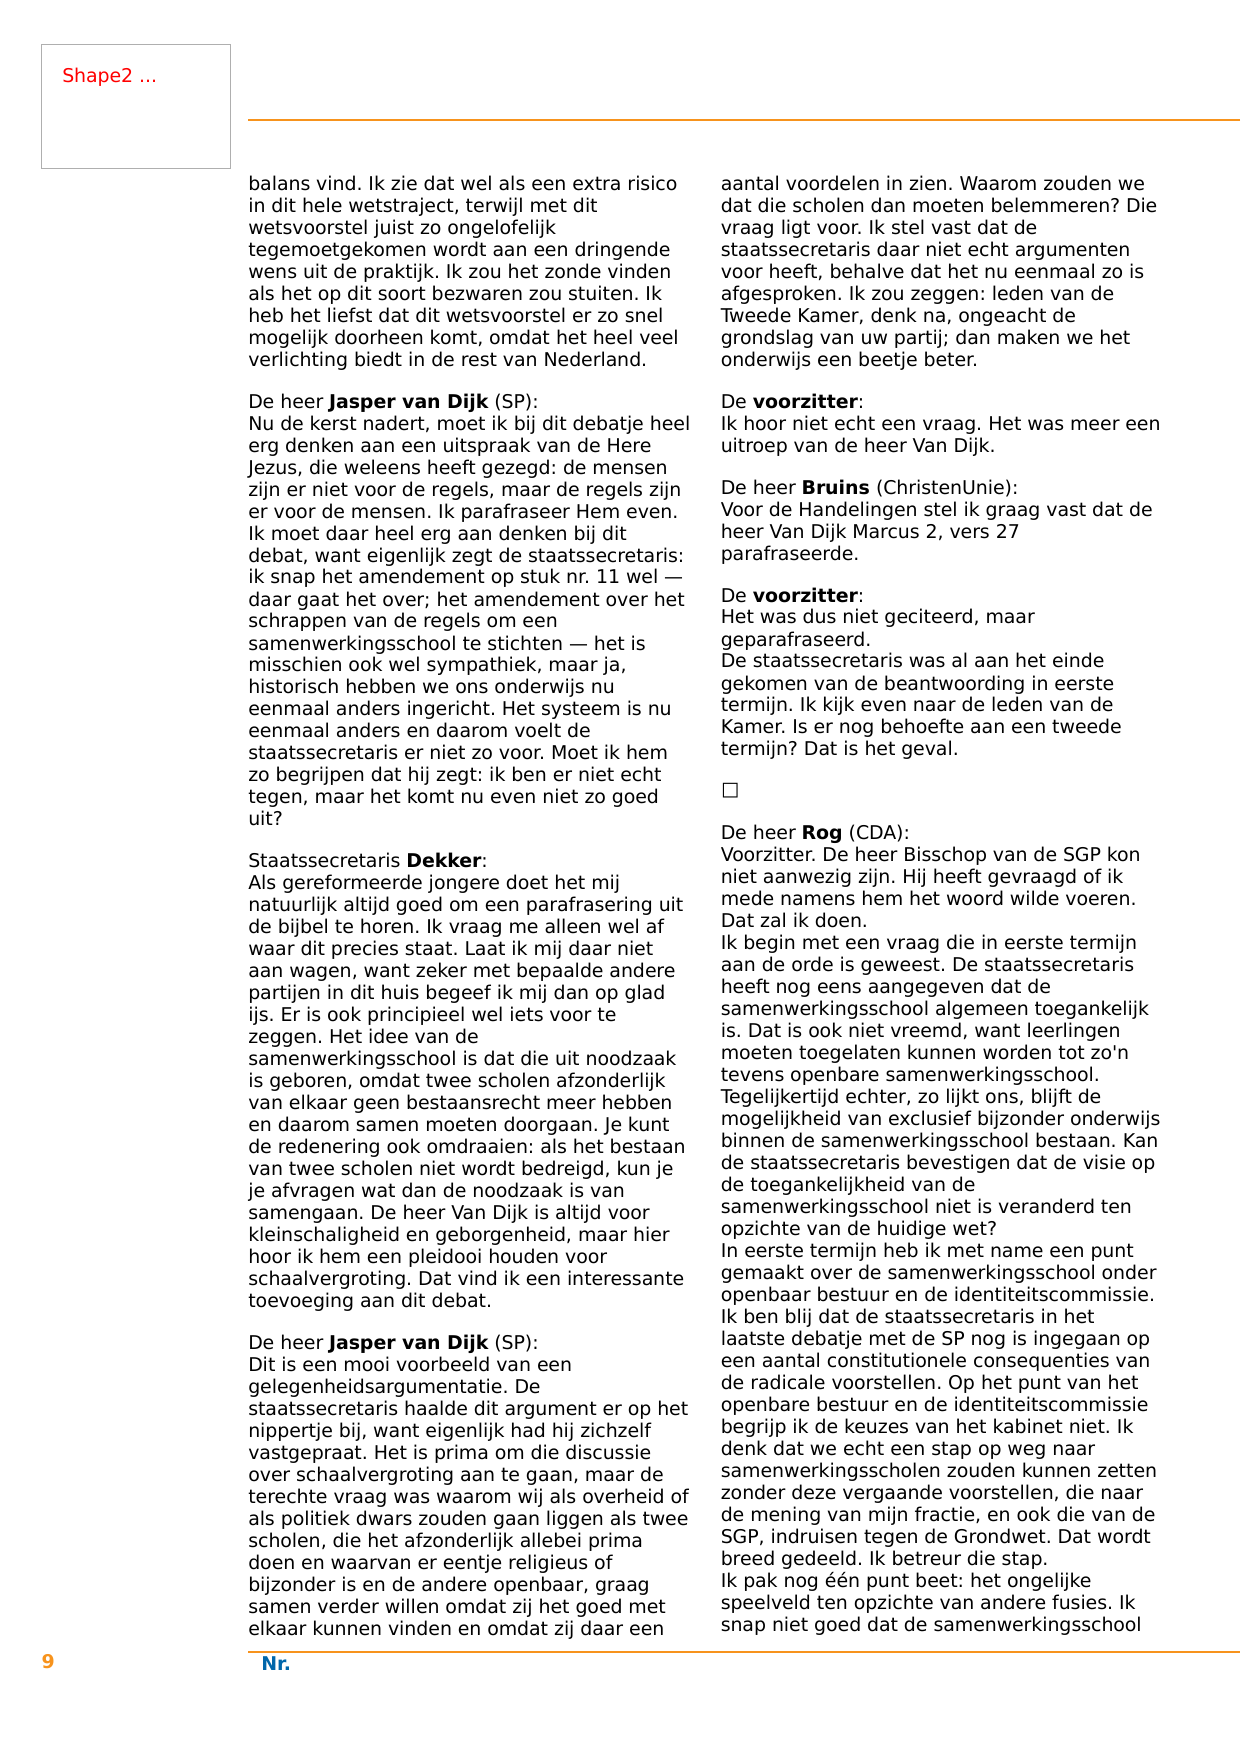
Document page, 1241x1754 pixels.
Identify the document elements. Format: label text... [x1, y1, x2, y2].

text Dit is een mooi voorbeeld van een gelegenheidsargumentatie. De staatssecretaris haalde dit argument er op het nippertje bij, want eigenlijk had hij zichzelf vastgepraat. Het is prima om die discussie over schaalvergroting aan te gaan, maar de terechte vraag was waarom wij als overheid of als politiek dwars zouden gaan liggen als twee scholen, die het afzonderlijk allebei prima doen en waarvan er eentje religieus of bijzonder is en de andere openbaar, graag samen verder willen omdat zij het goed met elkaar kunnen vinden en omdat zij daar een [248, 1354, 691, 1639]
text Staatssecretaris Dekker: [248, 850, 691, 872]
text ⬜ [721, 780, 1163, 802]
text Als gereformeerde jongere doet het mij natuurlijk altijd goed om een parafrasering uit de bijbel te horen. Ik vraag me alleen wel af waar dit precies staat. Laat ik mij daar niet aan wagen, want zeker met bepaalde andere partijen in dit huis begeef ik mij dan op glad ijs. Er is ook principieel wel iets voor te zeggen. Het idee van de samenwerkingsschool is dat die uit noodzaak is geboren, omdat twee scholen afzonderlijk van elkaar geen bestaansrecht meer hebben en daarom samen moeten doorgaan. Je kunt de redenering ook omdraaien: als het bestaan van twee scholen niet wordt bedreigd, kun je je afvragen wat dan de noodzaak is van samengaan. De heer Van Dijk is altijd voor kleinschaligheid en geborgenheid, maar hier hoor ik hem een pleidooi houden voor schaalvergroting. Dat vind ik een interessante toevoeging aan dit debat. [248, 872, 691, 1312]
text Ik pak nog één punt beet: het ongelijke speelveld ten opzichte van andere fusies. Ik snap niet goed dat de samenwerkingsschool [721, 1569, 1163, 1636]
text De staatssecretaris was al aan het einde gekomen van de beantwoording in eerste termijn. Ik kijk even naar de leden van de Kamer. Is er nog behoefte aan een tweede termijn? Dat is het geval. [721, 650, 1163, 760]
text Ik hoor niet echt een vraag. Het was meer een uitroep van de heer Van Dijk. [721, 413, 1163, 457]
text Ik begin met een vraag die in eerste termijn aan de orde is geweest. De staatssecretaris heeft nog eens aangegeven dat de samenwerkingsschool algemeen toegankelijk is. Dat is ook niet vreemd, want leerlingen moeten toegelaten kunnen worden tot zo'n tevens openbare samenwerkingsschool. Tegelijkertijd echter, zo lijkt ons, blijft de mogelijkheid van exclusief bijzonder onderwijs binnen de samenwerkingsschool bestaan. Kan de staatssecretaris bevestigen dat de visie op de toegankelijkheid van de samenwerkingsschool niet is veranderd ten opzichte van de huidige wet? [721, 932, 1163, 1240]
text De heer Rog (CDA): [721, 822, 1163, 844]
text De heer Bruins (ChristenUnie): [721, 477, 1163, 498]
text Nu de kerst nadert, moet ik bij dit debatje heel erg denken aan een uitspraak van de Here Jezus, die weleens heeft gezegd: de mensen zijn er niet voor de regels, maar de regels zijn er voor de mensen. Ik parafraseer Hem even. Ik moet daar heel erg aan denken bij dit debat, want eigenlijk zegt de staatssecretaris: ik snap het amendement op stuk nr. 11 wel — daar gaat het over; het amendement over het schrappen van de regels om een samenwerkingsschool te stichten — het is misschien ook wel sympathiek, maar ja, historisch hebben we ons onderwijs nu eenmaal anders ingericht. Het systeem is nu eenmaal anders en daarom voelt de staatssecretaris er niet zo voor. Moet ik hem zo begrijpen dat hij zegt: ik ben er niet echt tegen, maar het komt nu even niet zo goed uit? [248, 413, 691, 830]
text De heer Jasper van Dijk (SP): [248, 391, 691, 413]
text Voorzitter. De heer Bisschop van de SGP kon niet aanwezig zijn. Hij heeft gevraagd of ik mede namens hem het woord wilde voeren. Dat zal ik doen. [721, 844, 1163, 932]
text De heer Jasper van Dijk (SP): [248, 1332, 691, 1354]
text De voorzitter: [721, 584, 1163, 606]
text In eerste termijn heb ik met name een punt gemaakt over de samenwerkingsschool onder openbaar bestuur en de identiteitscommissie. Ik ben blij dat de staatssecretaris in het laatste debatje met de SP nog is ingegaan op een aantal constitutionele consequenties van de radicale voorstellen. Op het punt van het openbare bestuur en de identiteitscommissie begrijp ik de keuzes van het kabinet niet. Ik denk dat we echt een stap op weg naar samenwerkingsscholen zouden kunnen zetten zonder deze vergaande voorstellen, die naar de mening van mijn fractie, en ook die van de SGP, indruisen tegen de Grondwet. Dat wordt breed gedeeld. Ik betreur die stap. [721, 1240, 1163, 1569]
text De voorzitter: [721, 391, 1163, 413]
text balans vind. Ik zie dat wel als een extra risico in dit hele wetstraject, terwijl met dit wetsvoorstel juist zo ongelofelijk tegemoetgekomen wordt aan een dringende wens uit de praktijk. Ik zou het zonde vinden als het op dit soort bezwaren zou stuiten. Ik heb het liefst dat dit wetsvoorstel er zo snel mogelijk doorheen komt, omdat het heel veel verlichting biedt in de rest van Nederland. [248, 173, 691, 371]
text aantal voordelen in zien. Waarom zouden we dat die scholen dan moeten belemmeren? Die vraag ligt voor. Ik stel vast dat de staatssecretaris daar niet echt argumenten voor heeft, behalve dat het nu eenmaal zo is afgesproken. Ik zou zeggen: leden van de Tweede Kamer, denk na, ongeacht de grondslag van uw partij; dan maken we het onderwijs een beetje beter. [721, 173, 1163, 371]
text Voor de Handelingen stel ik graag vast dat de heer Van Dijk Marcus 2, vers 27 parafraseerde. [721, 498, 1163, 564]
text Het was dus niet geciteerd, maar geparafraseerd. [721, 606, 1163, 650]
